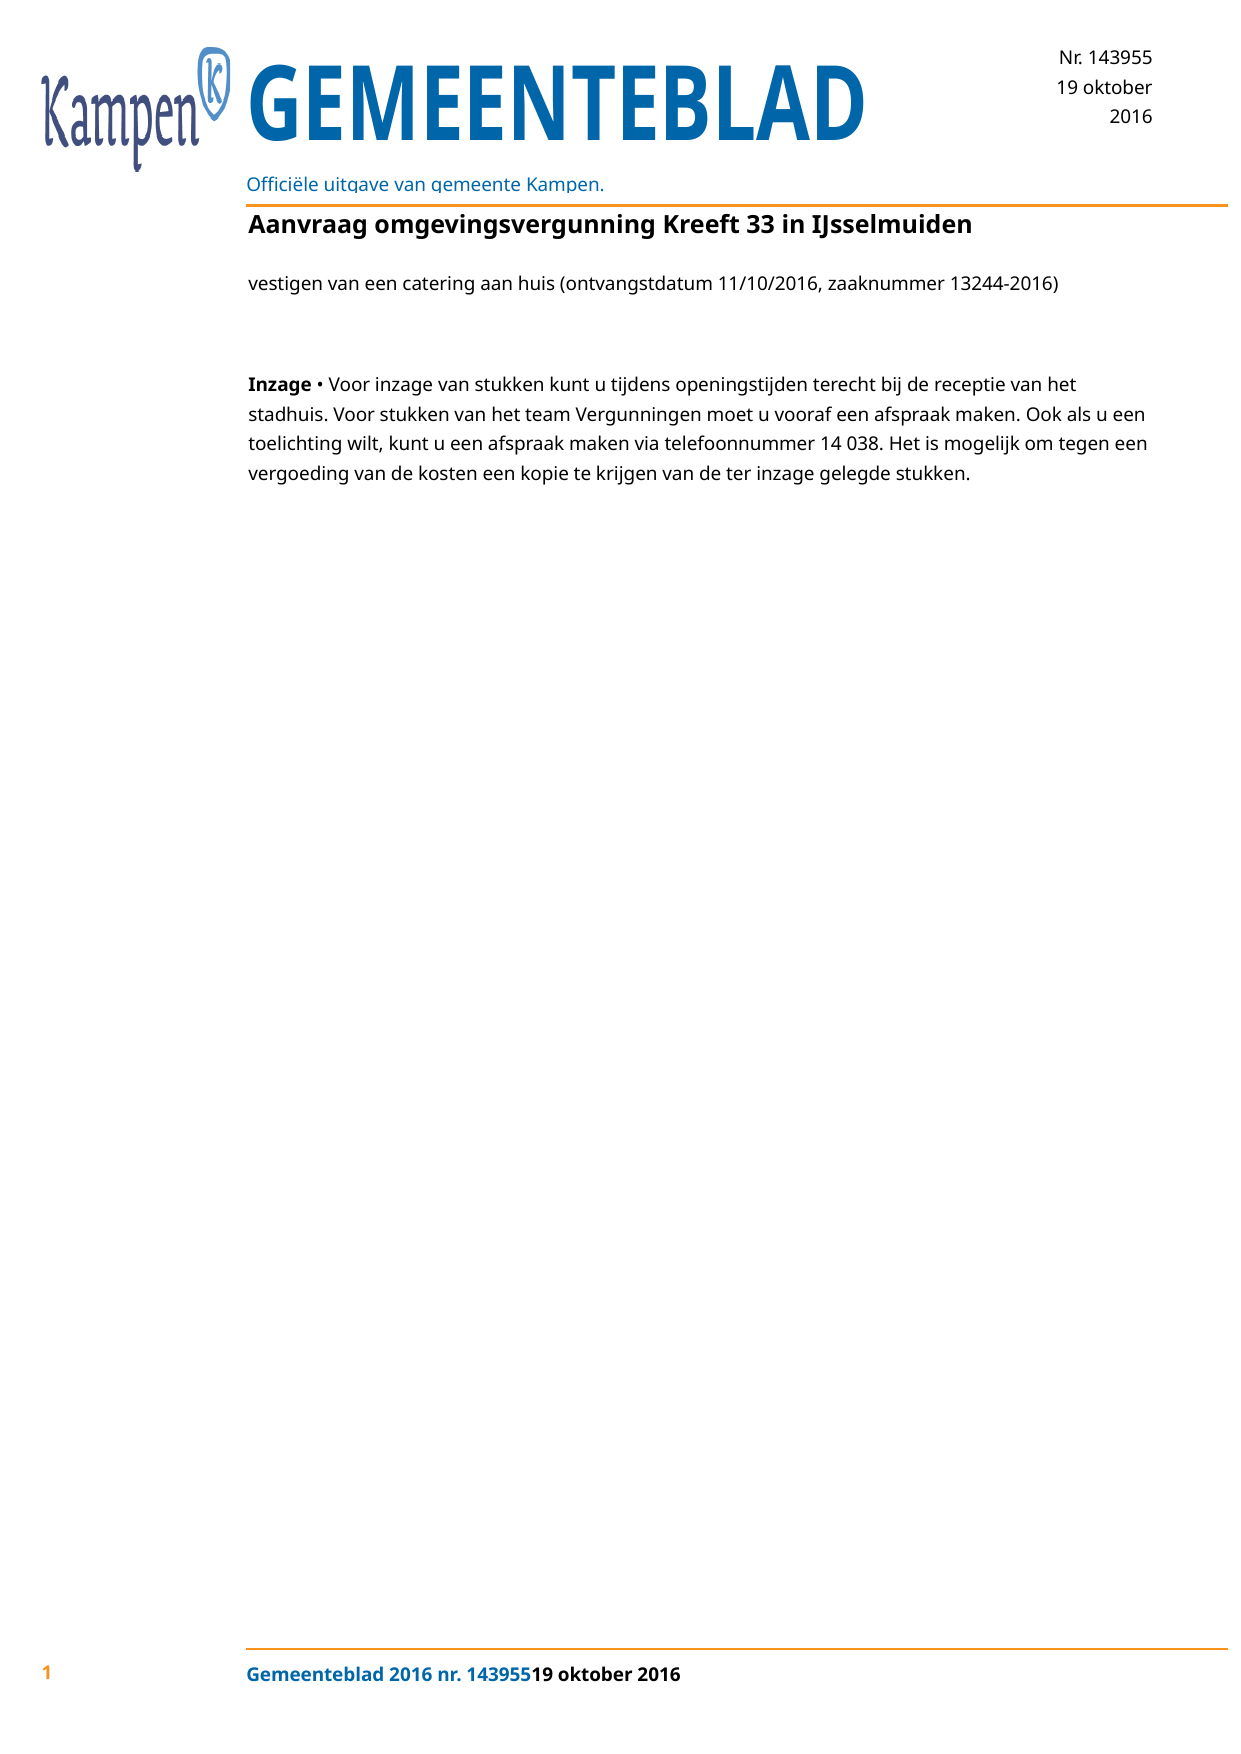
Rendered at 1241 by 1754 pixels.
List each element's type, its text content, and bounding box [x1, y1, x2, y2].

picture [41, 47, 231, 172]
text Inzage • Voor inzage van stukken kunt u tijdens openingstijden terecht bij de receptie van het stadhuis. Voor stukken van het team Vergunningen moet u vooraf een afspraak maken. Ook als u een toelichting wilt, kunt u een afspraak maken via telefoonnummer 14 038. Het is mogelijk om tegen een vergoeding van de kosten een kopie te krijgen van de ter inzage gelegde stukken. [248, 371, 1152, 486]
text vestigen van een catering aan huis (ontvangstdatum 11/10/2016, zaaknummer 13244-2016) [248, 270, 1152, 296]
text Aanvraag omgevingsvergunning Kreeft 33 in IJsselmuiden [248, 207, 1152, 241]
